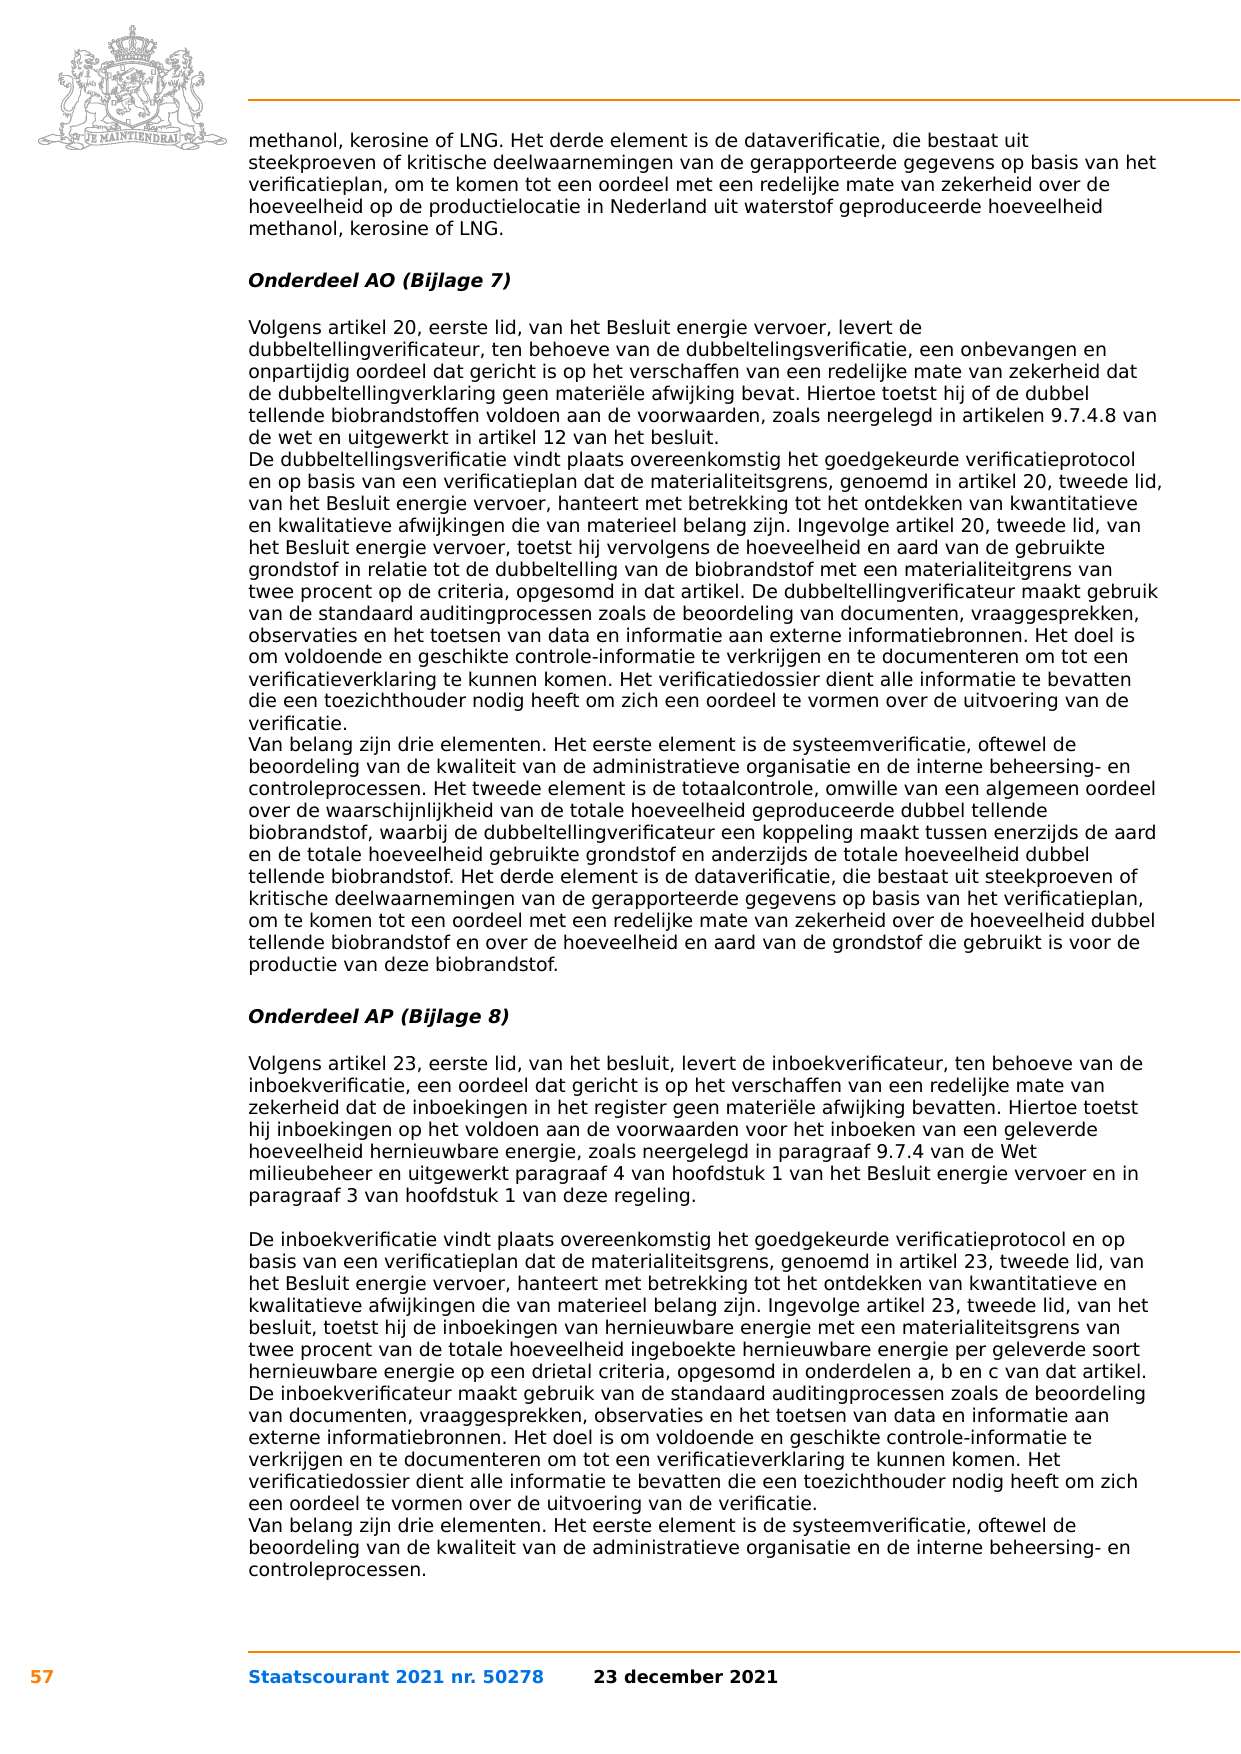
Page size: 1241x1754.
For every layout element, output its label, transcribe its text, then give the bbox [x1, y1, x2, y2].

subtitle Onderdeel AO (Bijlage 7) [248, 270, 1163, 292]
text Volgens artikel 20, eerste lid, van het Besluit energie vervoer, levert de dubbeltellingverificateur, ten behoeve van de dubbeltelingsverificatie, een onbevangen en onpartijdig oordeel dat gericht is op het verschaffen van een redelijke mate van zekerheid dat de dubbeltellingverklaring geen materiële afwijking bevat. Hiertoe toetst hij of de dubbel tellende biobrandstoffen voldoen aan de voorwaarden, zoals neergelegd in artikelen 9.7.4.8 van de wet en uitgewerkt in artikel 12 van het besluit. [248, 317, 1163, 449]
subtitle Onderdeel AP (Bijlage 8) [248, 1006, 1163, 1028]
text De inboekverificatie vindt plaats overeenkomstig het goedgekeurde verificatieprotocol en op basis van een verificatieplan dat de materialiteitsgrens, genoemd in artikel 23, tweede lid, van het Besluit energie vervoer, hanteert met betrekking tot het ontdekken van kwantitatieve en kwalitatieve afwijkingen die van materieel belang zijn. Ingevolge artikel 23, tweede lid, van het besluit, toetst hij de inboekingen van hernieuwbare energie met een materialiteitsgrens van twee procent van de totale hoeveelheid ingeboekte hernieuwbare energie per geleverde soort hernieuwbare energie op een drietal criteria, opgesomd in onderdelen a, b en c van dat artikel. De inboekverificateur maakt gebruik van de standaard auditingprocessen zoals de beoordeling van documenten, vraaggesprekken, observaties en het toetsen van data en informatie aan externe informatiebronnen. Het doel is om voldoende en geschikte controle-informatie te verkrijgen en te documenteren om tot een verificatieverklaring te kunnen komen. Het verificatiedossier dient alle informatie te bevatten die een toezichthouder nodig heeft om zich een oordeel te vormen over de uitvoering van de verificatie. [248, 1229, 1163, 1514]
text Van belang zijn drie elementen. Het eerste element is de systeemverificatie, oftewel de beoordeling van de kwaliteit van de administratieve organisatie en de interne beheersing- en controleprocessen. Het tweede element is de totaalcontrole, omwille van een algemeen oordeel over de waarschijnlijkheid van de totale hoeveelheid geproduceerde dubbel tellende biobrandstof, waarbij de dubbeltellingverificateur een koppeling maakt tussen enerzijds de aard en de totale hoeveelheid gebruikte grondstof en anderzijds de totale hoeveelheid dubbel tellende biobrandstof. Het derde element is de dataverificatie, die bestaat uit steekproeven of kritische deelwaarnemingen van de gerapporteerde gegevens op basis van het verificatieplan, om te komen tot een oordeel met een redelijke mate van zekerheid over de hoeveelheid dubbel tellende biobrandstof en over de hoeveelheid en aard van de grondstof die gebruikt is voor de productie van deze biobrandstof. [248, 734, 1163, 976]
text methanol, kerosine of LNG. Het derde element is de dataverificatie, die bestaat uit steekproeven of kritische deelwaarnemingen van de gerapporteerde gegevens op basis van het verificatieplan, om te komen tot een oordeel met een redelijke mate van zekerheid over de hoeveelheid op de productielocatie in Nederland uit waterstof geproduceerde hoeveelheid methanol, kerosine of LNG. [248, 130, 1163, 240]
text De dubbeltellingsverificatie vindt plaats overeenkomstig het goedgekeurde verificatieprotocol en op basis van een verificatieplan dat de materialiteitsgrens, genoemd in artikel 20, tweede lid, van het Besluit energie vervoer, hanteert met betrekking tot het ontdekken van kwantitatieve en kwalitatieve afwijkingen die van materieel belang zijn. Ingevolge artikel 20, tweede lid, van het Besluit energie vervoer, toetst hij vervolgens de hoeveelheid en aard van de gebruikte grondstof in relatie tot de dubbeltelling van de biobrandstof met een materialiteitgrens van twee procent op de criteria, opgesomd in dat artikel. De dubbeltellingverificateur maakt gebruik van de standaard auditingprocessen zoals de beoordeling van documenten, vraaggesprekken, observaties en het toetsen van data en informatie aan externe informatiebronnen. Het doel is om voldoende en geschikte controle-informatie te verkrijgen en te documenteren om tot een verificatieverklaring te kunnen komen. Het verificatiedossier dient alle informatie te bevatten die een toezichthouder nodig heeft om zich een oordeel te vormen over de uitvoering van de verificatie. [248, 449, 1163, 734]
picture [38, 25, 227, 150]
text Volgens artikel 23, eerste lid, van het besluit, levert de inboekverificateur, ten behoeve van de inboekverificatie, een oordeel dat gericht is op het verschaffen van een redelijke mate van zekerheid dat de inboekingen in het register geen materiële afwijking bevatten. Hiertoe toetst hij inboekingen op het voldoen aan de voorwaarden voor het inboeken van een geleverde hoeveelheid hernieuwbare energie, zoals neergelegd in paragraaf 9.7.4 van de Wet milieubeheer en uitgewerkt paragraaf 4 van hoofdstuk 1 van het Besluit energie vervoer en in paragraaf 3 van hoofdstuk 1 van deze regeling. [248, 1053, 1163, 1207]
text Van belang zijn drie elementen. Het eerste element is de systeemverificatie, oftewel de beoordeling van de kwaliteit van de administratieve organisatie en de interne beheersing- en controleprocessen. [248, 1514, 1163, 1581]
